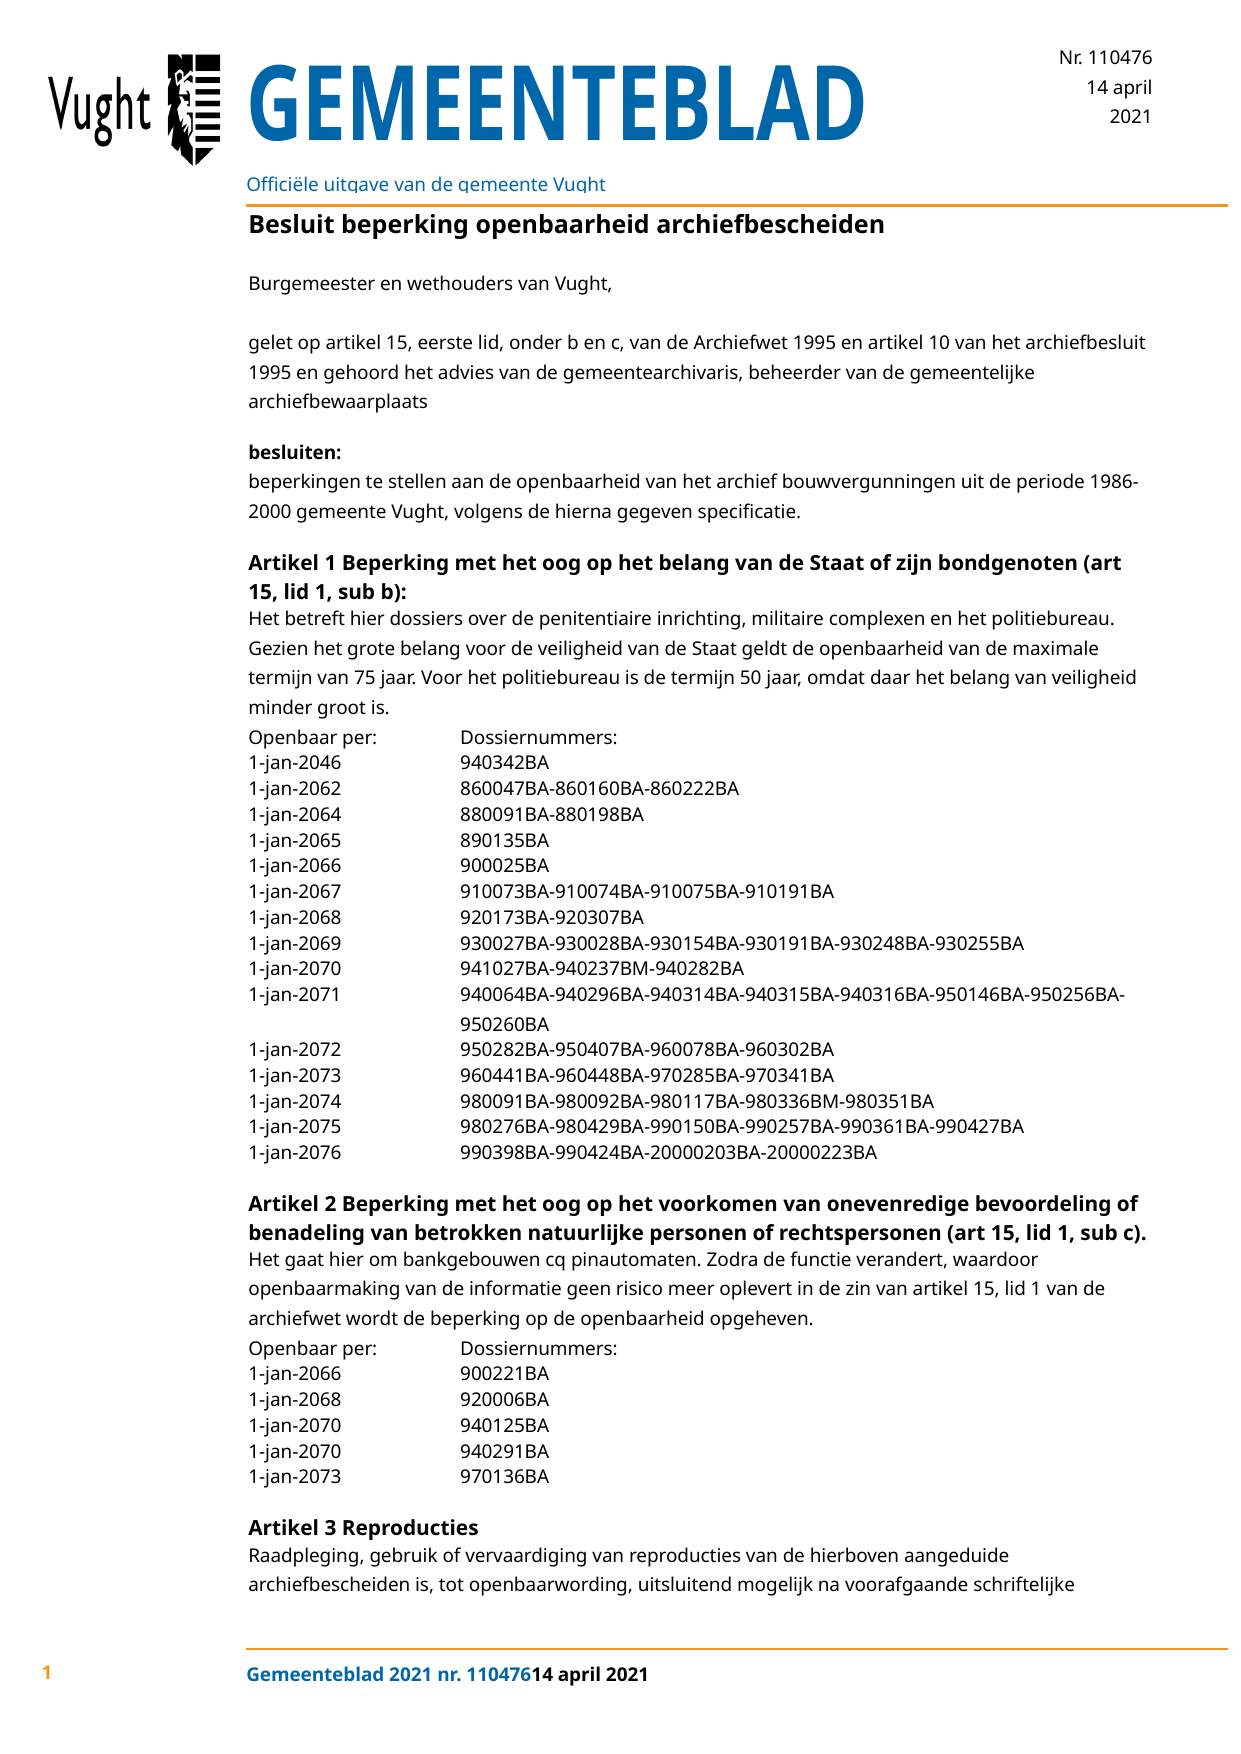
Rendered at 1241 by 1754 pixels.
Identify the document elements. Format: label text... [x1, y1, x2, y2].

table_cell 1-jan-2073 [248, 1062, 460, 1088]
table_cell 900025BA [460, 853, 1152, 878]
text Het betreft hier dossiers over de penitentiaire inrichting, militaire complexen en het politiebureau. Gezien het grote belang voor de veiligheid van de Staat geldt de openbaarheid van de maximale termijn van 75 jaar. Voor het politiebureau is de termijn 50 jaar, omdat daar het belang van veiligheid minder groot is. [248, 605, 1152, 720]
table_cell 970136BA [460, 1464, 1152, 1489]
table_cell 1-jan-2069 [248, 930, 460, 955]
text beperkingen te stellen aan de openbaarheid van het archief bouwvergunningen uit de periode 1986-2000 gemeente Vught, volgens de hierna gegeven specificatie. [248, 468, 1152, 524]
text Raadpleging, gebruik of vervaardiging van reproducties van de hierboven aangeduide archiefbescheiden is, tot openbaarwording, uitsluitend mogelijk na voorafgaande schriftelijke [248, 1542, 1152, 1597]
table_cell 900221BA [460, 1361, 1152, 1386]
table_cell 1-jan-2075 [248, 1114, 460, 1139]
table_cell 1-jan-2068 [248, 904, 460, 930]
text Artikel 1 Beperking met het oog op het belang van de Staat of zijn bondgenoten (art 15, lid 1, sub b): [248, 548, 1152, 605]
table_header Dossiernummers: [460, 724, 1152, 749]
text Artikel 2 Beperking met het oog op het voorkomen van onevenredige bevoordeling of benadeling van betrokken natuurlijke personen of rechtspersonen (art 15, lid 1, sub c). [248, 1189, 1152, 1246]
table_cell 1-jan-2067 [248, 878, 460, 904]
table_cell 890135BA [460, 827, 1152, 852]
picture [41, 47, 231, 172]
table_cell 1-jan-2070 [248, 955, 460, 981]
table_cell 1-jan-2065 [248, 827, 460, 852]
table_header Dossiernummers: [460, 1335, 1152, 1361]
table_cell 940064BA-940296BA-940314BA-940315BA-940316BA-950146BA-950256BA-950260BA [460, 981, 1152, 1036]
table_cell 1-jan-2066 [248, 853, 460, 878]
table_cell 960441BA-960448BA-970285BA-970341BA [460, 1062, 1152, 1088]
table_cell 1-jan-2064 [248, 801, 460, 827]
table_cell 1-jan-2068 [248, 1386, 460, 1412]
table_cell 1-jan-2076 [248, 1139, 460, 1165]
table_cell 941027BA-940237BM-940282BA [460, 955, 1152, 981]
table_cell 860047BA-860160BA-860222BA [460, 775, 1152, 801]
table_cell 1-jan-2070 [248, 1438, 460, 1463]
table_cell 1-jan-2070 [248, 1412, 460, 1438]
text Artikel 3 Reproducties [248, 1513, 1152, 1542]
table_header Openbaar per: [248, 1335, 460, 1361]
table_cell 1-jan-2071 [248, 981, 460, 1036]
table_cell 930027BA-930028BA-930154BA-930191BA-930248BA-930255BA [460, 930, 1152, 955]
table_cell 980276BA-980429BA-990150BA-990257BA-990361BA-990427BA [460, 1114, 1152, 1139]
table_cell 1-jan-2066 [248, 1361, 460, 1386]
table_cell 980091BA-980092BA-980117BA-980336BM-980351BA [460, 1088, 1152, 1114]
table_header Openbaar per: [248, 724, 460, 749]
table_cell 920006BA [460, 1386, 1152, 1412]
table_cell 1-jan-2062 [248, 775, 460, 801]
table_cell 940125BA [460, 1412, 1152, 1438]
table_cell 920173BA-920307BA [460, 904, 1152, 930]
table_cell 1-jan-2072 [248, 1036, 460, 1062]
table_cell 940342BA [460, 750, 1152, 775]
text Besluit beperking openbaarheid archiefbescheiden [248, 207, 1152, 241]
table_cell 910073BA-910074BA-910075BA-910191BA [460, 878, 1152, 904]
table_cell 1-jan-2046 [248, 750, 460, 775]
table_cell 950282BA-950407BA-960078BA-960302BA [460, 1036, 1152, 1062]
table_cell 1-jan-2074 [248, 1088, 460, 1114]
table_cell 1-jan-2073 [248, 1464, 460, 1489]
table_cell 940291BA [460, 1438, 1152, 1463]
text besluiten: [248, 439, 1152, 465]
text Het gaat hier om bankgebouwen cq pinautomaten. Zodra de functie verandert, waardoor openbaarmaking van de informatie geen risico meer oplevert in de zin van artikel 15, lid 1 van de archiefwet wordt de beperking op de openbaarheid opgeheven. [248, 1246, 1152, 1331]
text gelet op artikel 15, eerste lid, onder b en c, van de Archiefwet 1995 en artikel 10 van het archiefbesluit 1995 en gehoord het advies van de gemeentearchivaris, beheerder van de gemeentelijke archiefbewaarplaats [248, 329, 1152, 414]
table_cell 880091BA-880198BA [460, 801, 1152, 827]
table_cell 990398BA-990424BA-20000203BA-20000223BA [460, 1139, 1152, 1165]
text Burgemeester en wethouders van Vught, [248, 270, 1152, 296]
